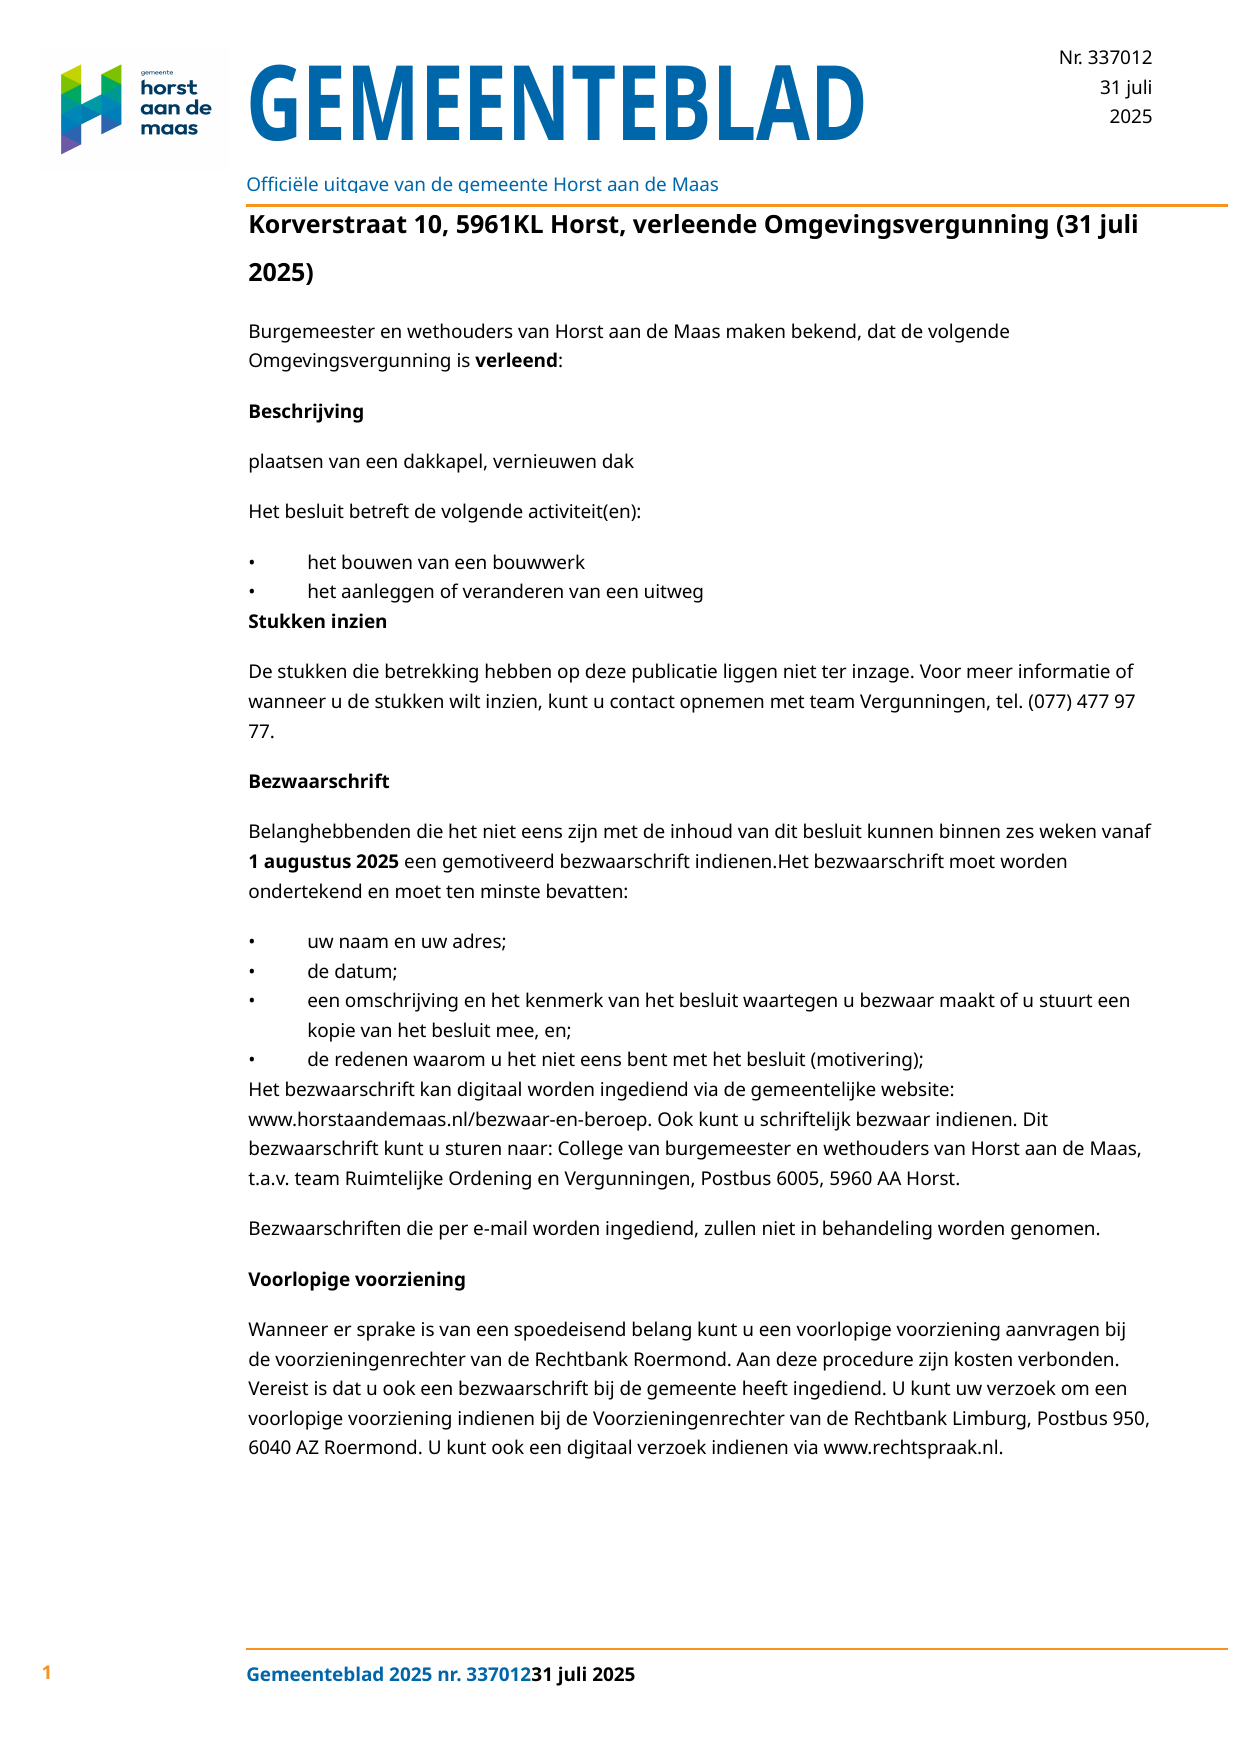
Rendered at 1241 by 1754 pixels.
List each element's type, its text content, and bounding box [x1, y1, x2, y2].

list het aanleggen of veranderen van een uitweg [248, 579, 1152, 604]
list de redenen waarom u het niet eens bent met het besluit (motivering); [248, 1047, 1152, 1072]
text Burgemeester en wethouders van Horst aan de Maas maken bekend, dat de volgende Omgevingsvergunning is verleend: [248, 318, 1152, 373]
list een omschrijving en het kenmerk van het besluit waartegen u bezwaar maakt of u stuurt een kopie van het besluit mee, en; [248, 987, 1152, 1043]
list uw naam en uw adres; [248, 928, 1152, 954]
text Bezwaarschrift [248, 768, 1152, 794]
list de datum; [248, 958, 1152, 984]
text Stukken inzien [248, 608, 1152, 634]
text Wanneer er sprake is van een spoedeisend belang kunt u een voorlopige voorziening aanvragen bij de voorzieningenrechter van de Rechtbank Roermond. Aan deze procedure zijn kosten verbonden. Vereist is dat u ook een bezwaarschrift bij de gemeente heeft ingediend. U kunt uw verzoek om een voorlopige voorziening indienen bij de Voorzieningenrechter van de Rechtbank Limburg, Postbus 950, 6040 AZ Roermond. U kunt ook een digitaal verzoek indienen via www.rechtspraak.nl. [248, 1316, 1152, 1460]
text Het besluit betreft de volgende activiteit(en): [248, 499, 1152, 524]
text De stukken die betrekking hebben op deze publicatie liggen niet ter inzage. Voor meer informatie of wanneer u de stukken wilt inzien, kunt u contact opnemen met team Vergunningen, tel. (077) 477 97 77. [248, 659, 1152, 744]
text Voorlopige voorziening [248, 1266, 1152, 1292]
text Beschrijving [248, 398, 1152, 424]
text Belanghebbenden die het niet eens zijn met de inhoud van dit besluit kunnen binnen zes weken vanaf 1 augustus 2025 een gemotiveerd bezwaarschrift indienen.Het bezwaarschrift moet worden ondertekend en moet ten minste bevatten: [248, 819, 1152, 904]
text plaatsen van een dakkapel, vernieuwen dak [248, 448, 1152, 474]
text Bezwaarschriften die per e-mail worden ingediend, zullen niet in behandeling worden genomen. [248, 1215, 1152, 1241]
text Korverstraat 10, 5961KL Horst, verleende Omgevingsvergunning (31 juli 2025) [248, 207, 1152, 288]
picture [41, 47, 231, 172]
list het bouwen van een bouwwerk [248, 549, 1152, 575]
text Het bezwaarschrift kan digitaal worden ingediend via de gemeentelijke website: www.horstaandemaas.nl/bezwaar-en-beroep. Ook kunt u schriftelijk bezwaar indienen. Dit bezwaarschrift kunt u sturen naar: College van burgemeester en wethouders van Horst aan de Maas, t.a.v. team Ruimtelijke Ordening en Vergunningen, Postbus 6005, 5960 AA Horst. [248, 1076, 1152, 1191]
